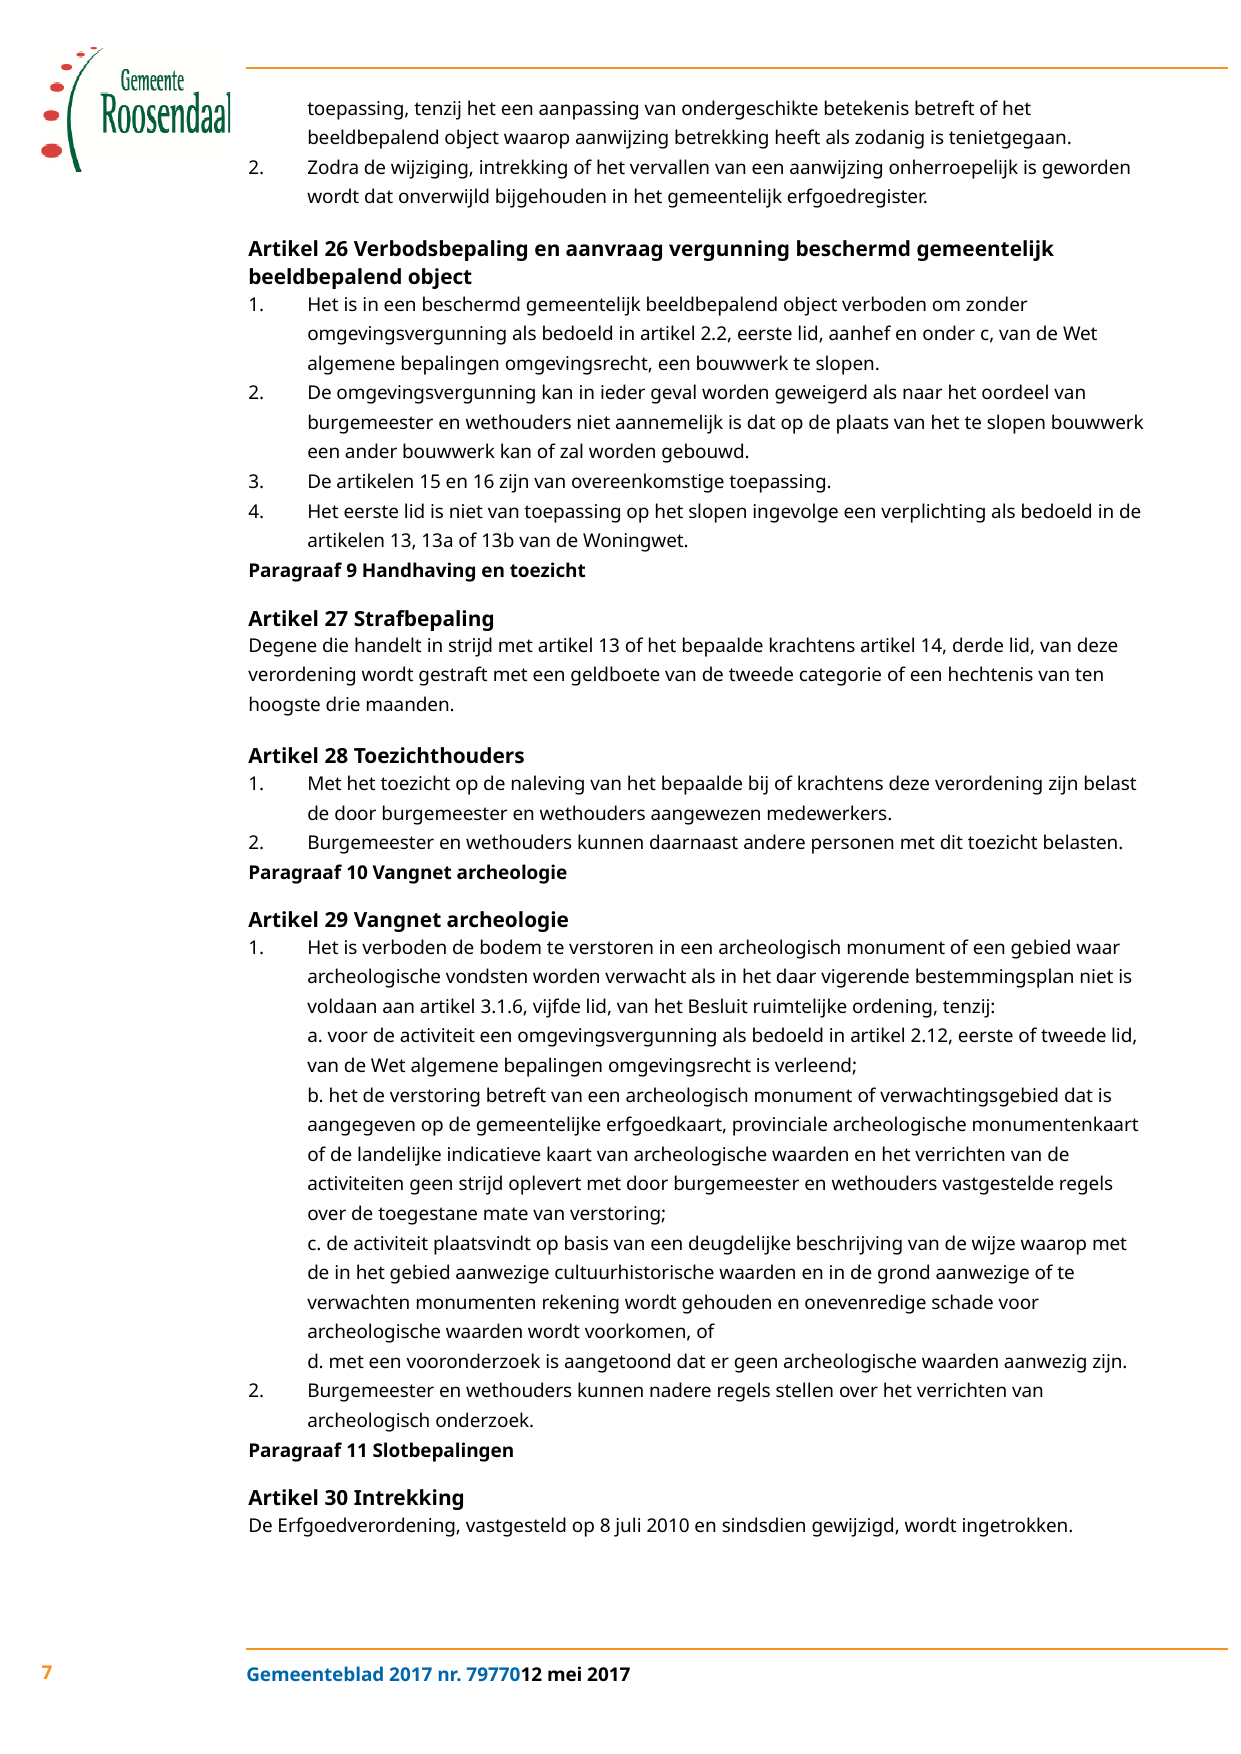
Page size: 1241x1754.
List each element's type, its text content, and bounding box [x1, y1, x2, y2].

list Burgemeester en wethouders kunnen nadere regels stellen over het verrichten van archeologisch onderzoek. [248, 1378, 1152, 1433]
list Het eerste lid is niet van toepassing op het slopen ingevolge een verplichting als bedoeld in de artikelen 13, 13a of 13b van de Woningwet. [248, 498, 1152, 553]
text Degene die handelt in strijd met artikel 13 of het bepaalde krachtens artikel 14, derde lid, van deze verordening wordt gestraft met een geldboete van de tweede categorie of een hechtenis van ten hoogste drie maanden. [248, 632, 1152, 717]
list Burgemeester en wethouders kunnen daarnaast andere personen met dit toezicht belasten. [248, 829, 1152, 855]
list toepassing, tenzij het een aanpassing van ondergeschikte betekenis betreft of het beeldbepalend object waarop aanwijzing betrekking heeft als zodanig is tenietgegaan. [248, 95, 1152, 150]
list Met het toezicht op de naleving van het bepaalde bij of krachtens deze verordening zijn belast de door burgemeester en wethouders aangewezen medewerkers. [248, 770, 1152, 825]
list Het is verboden de bodem te verstoren in een archeologisch monument of een gebied waar archeologische vondsten worden verwacht als in het daar vigerende bestemmingsplan niet is voldaan aan artikel 3.1.6, vijfde lid, van het Besluit ruimtelijke ordening, tenzij: [248, 934, 1152, 1019]
text Artikel 27 Strafbepaling [248, 604, 1152, 632]
list De artikelen 15 en 16 zijn van overeenkomstige toepassing. [248, 468, 1152, 494]
picture [41, 47, 231, 172]
text Artikel 29 Vangnet archeologie [248, 905, 1152, 934]
list Het is in een beschermd gemeentelijk beeldbepalend object verboden om zonder omgevingsvergunning als bedoeld in artikel 2.2, eerste lid, aanhef en onder c, van de Wet algemene bepalingen omgevingsrecht, een bouwwerk te slopen. [248, 291, 1152, 376]
text Paragraaf 11 Slotbepalingen [248, 1437, 1152, 1462]
text Paragraaf 9 Handhaving en toezicht [248, 557, 1152, 583]
list c. de activiteit plaatsvindt op basis van een deugdelijke beschrijving van de wijze waarop met de in het gebied aanwezige cultuurhistorische waarden en in de grond aanwezige of te verwachten monumenten rekening wordt gehouden en onevenredige schade voor archeologische waarden wordt voorkomen, of [248, 1230, 1152, 1344]
text Artikel 26 Verbodsbepaling en aanvraag vergunning beschermd gemeentelijk beeldbepalend object [248, 234, 1152, 291]
text Paragraaf 10 Vangnet archeologie [248, 859, 1152, 884]
list d. met een vooronderzoek is aangetoond dat er geen archeologische waarden aanwezig zijn. [248, 1348, 1152, 1374]
list De omgevingsvergunning kan in ieder geval worden geweigerd als naar het oordeel van burgemeester en wethouders niet aannemelijk is dat op de plaats van het te slopen bouwwerk een ander bouwwerk kan of zal worden gebouwd. [248, 379, 1152, 464]
text De Erfgoedverordening, vastgesteld op 8 juli 2010 en sindsdien gewijzigd, wordt ingetrokken. [248, 1512, 1152, 1537]
list a. voor de activiteit een omgevingsvergunning als bedoeld in artikel 2.12, eerste of tweede lid, van de Wet algemene bepalingen omgevingsrecht is verleend; [248, 1023, 1152, 1078]
list Zodra de wijziging, intrekking of het vervallen van een aanwijzing onherroepelijk is geworden wordt dat onverwijld bijgehouden in het gemeentelijk erfgoedregister. [248, 154, 1152, 209]
text Artikel 28 Toezichthouders [248, 742, 1152, 770]
text Artikel 30 Intrekking [248, 1483, 1152, 1512]
list b. het de verstoring betreft van een archeologisch monument of verwachtingsgebied dat is aangegeven op de gemeentelijke erfgoedkaart, provinciale archeologische monumentenkaart of de landelijke indicatieve kaart van archeologische waarden en het verrichten van de activiteiten geen strijd oplevert met door burgemeester en wethouders vastgestelde regels over de toegestane mate van verstoring; [248, 1082, 1152, 1226]
